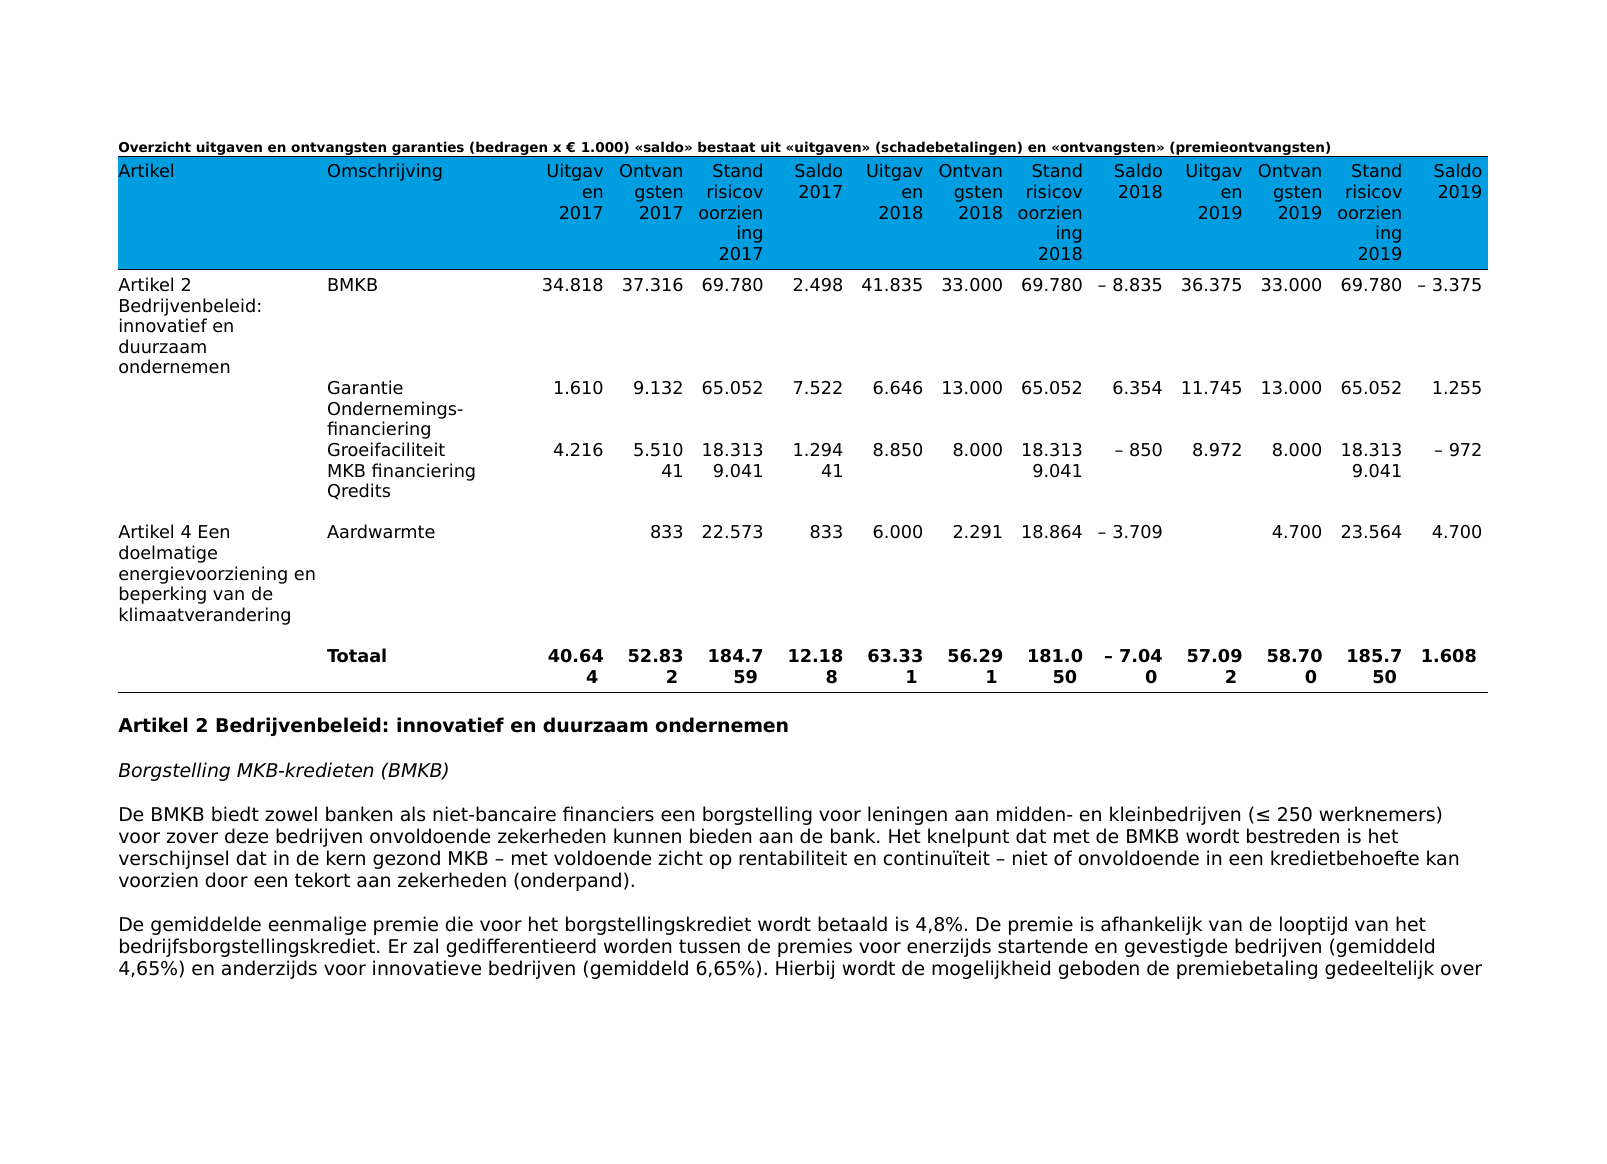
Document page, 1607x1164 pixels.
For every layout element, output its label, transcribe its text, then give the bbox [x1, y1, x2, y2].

table_cell 13.000 [1248, 378, 1328, 440]
table_cell [1328, 502, 1408, 522]
table_cell – 7.040 [1089, 646, 1168, 692]
table_cell Garantie Ondernemings-financiering [321, 378, 530, 440]
table_cell Totaal [321, 646, 530, 692]
table_cell [1248, 461, 1328, 481]
table_cell 1.294 [769, 440, 849, 461]
table_cell 12.188 [769, 646, 849, 692]
table_cell 184.759 [689, 646, 769, 692]
table_cell 2.291 [929, 523, 1009, 626]
table_cell Stand risicovoorziening 2017 [689, 157, 769, 269]
table_cell Ontvangsten 2017 [610, 157, 689, 269]
table_cell 41 [769, 461, 849, 481]
table_cell [610, 626, 689, 646]
table_cell 41 [610, 461, 689, 481]
table_cell [321, 502, 530, 522]
table_cell [530, 502, 609, 522]
table_cell [1248, 626, 1328, 646]
subtitle Artikel 2 Bedrijvenbeleid: innovatief en duurzaam ondernemen [118, 715, 1488, 737]
table_cell [849, 461, 929, 481]
table_cell [849, 626, 929, 646]
table_cell [689, 626, 769, 646]
table_cell Artikel [118, 157, 321, 269]
table_cell 8.000 [1248, 440, 1328, 461]
table_cell 4.700 [1248, 523, 1328, 626]
table_cell Saldo 2018 [1089, 157, 1168, 269]
table_cell – 972 [1408, 440, 1488, 461]
table_cell 1.610 [530, 378, 609, 440]
table_cell 181.050 [1009, 646, 1089, 692]
table_cell [1328, 481, 1408, 502]
table_cell 8.850 [849, 440, 929, 461]
table_cell [1408, 626, 1488, 646]
table_cell [1408, 461, 1488, 481]
subtitle Borgstelling MKB-kredieten (BMKB) [118, 759, 1488, 782]
table_cell 9.132 [610, 378, 689, 440]
table_cell [1169, 461, 1248, 481]
table_cell [1089, 481, 1168, 502]
table_cell 13.000 [929, 378, 1009, 440]
table_cell 833 [769, 523, 849, 626]
table_cell 33.000 [1248, 270, 1328, 378]
table_cell BMKB [321, 270, 530, 378]
table_cell 69.780 [689, 270, 769, 378]
table_cell [530, 461, 609, 481]
table_cell [1169, 502, 1248, 522]
table_cell [769, 502, 849, 522]
table_cell 65.052 [689, 378, 769, 440]
table_cell [929, 626, 1009, 646]
table_cell [849, 502, 929, 522]
table_cell 6.354 [1089, 378, 1168, 440]
table_cell 4.700 [1408, 523, 1488, 626]
table_cell 52.832 [610, 646, 689, 692]
table_cell [1009, 481, 1089, 502]
table_cell 22.573 [689, 523, 769, 626]
table_cell [1089, 626, 1168, 646]
table_cell Ontvangsten 2019 [1248, 157, 1328, 269]
table_cell 63.331 [849, 646, 929, 692]
table_cell 18.313 [1328, 440, 1408, 461]
table_cell [849, 481, 929, 502]
table_cell Uitgaven 2019 [1169, 157, 1248, 269]
table_cell 8.972 [1169, 440, 1248, 461]
table_cell 4.216 [530, 440, 609, 461]
table_cell [118, 440, 321, 461]
table_cell – 3.375 [1408, 270, 1488, 378]
table_cell 18.313 [689, 440, 769, 461]
table_cell 34.818 [530, 270, 609, 378]
text De gemiddelde eenmalige premie die voor het borgstellingskrediet wordt betaald is 4,8%. De premie is afhankelijk van de looptijd van het bedrijfsborgstellingskrediet. Er zal gedifferentieerd worden tussen de premies voor enerzijds startende en gevestigde bedrijven (gemiddeld 4,65%) en anderzijds voor innovatieve bedrijven (gemiddeld 6,65%). Hierbij wordt de mogelijkheid geboden de premiebetaling gedeeltelijk over [118, 914, 1488, 980]
table_cell MKB financiering [321, 461, 530, 481]
table_cell 33.000 [929, 270, 1009, 378]
table_cell [118, 378, 321, 440]
table_cell [689, 502, 769, 522]
table_cell – 850 [1089, 440, 1168, 461]
table_cell 69.780 [1009, 270, 1089, 378]
table_cell Uitgaven 2018 [849, 157, 929, 269]
table_cell [530, 481, 609, 502]
table_cell 9.041 [689, 461, 769, 481]
table_cell 41.835 [849, 270, 929, 378]
text De BMKB biedt zowel banken als niet-bancaire financiers een borgstelling voor leningen aan midden- en kleinbedrijven (≤ 250 werknemers) voor zover deze bedrijven onvoldoende zekerheden kunnen bieden aan de bank. Het knelpunt dat met de BMKB wordt bestreden is het verschijnsel dat in de kern gezond MKB – met voldoende zicht op rentabiliteit en continuïteit – niet of onvoldoende in een kredietbehoefte kan voorzien door een tekort aan zekerheden (onderpand). [118, 804, 1488, 892]
table_cell [530, 523, 609, 626]
table_cell 6.646 [849, 378, 929, 440]
table_cell Stand risicovoorziening 2018 [1009, 157, 1089, 269]
table_cell [929, 461, 1009, 481]
table_cell [1169, 523, 1248, 626]
table_cell [118, 461, 321, 481]
table_cell Groeifaciliteit [321, 440, 530, 461]
table_cell [689, 481, 769, 502]
table_cell [929, 481, 1009, 502]
table_cell 18.313 [1009, 440, 1089, 461]
table_cell 5.510 [610, 440, 689, 461]
table_cell 58.700 [1248, 646, 1328, 692]
table_cell [1089, 502, 1168, 522]
table_cell 69.780 [1328, 270, 1408, 378]
table_cell 833 [610, 523, 689, 626]
table_cell Omschrijving [321, 157, 530, 269]
table_cell 1.255 [1408, 378, 1488, 440]
table_cell Stand risicovoorziening 2019 [1328, 157, 1408, 269]
table_cell Artikel 4 Een doelmatige energievoorziening en beperking van de klimaatverandering [118, 523, 321, 626]
table_cell 40.644 [530, 646, 609, 692]
table_cell Saldo 2019 [1408, 157, 1488, 269]
table_cell 65.052 [1328, 378, 1408, 440]
table_cell [1009, 626, 1089, 646]
table_cell 37.316 [610, 270, 689, 378]
table_cell [1009, 502, 1089, 522]
table_cell 2.498 [769, 270, 849, 378]
table_cell Artikel 2 Bedrijvenbeleid: innovatief en duurzaam ondernemen [118, 270, 321, 378]
table_cell 56.291 [929, 646, 1009, 692]
table_cell [769, 626, 849, 646]
table_cell [118, 626, 321, 646]
table_cell 7.522 [769, 378, 849, 440]
table_cell – 8.835 [1089, 270, 1168, 378]
table_cell [118, 481, 321, 502]
table_cell [1089, 461, 1168, 481]
table_cell [1328, 626, 1408, 646]
table_cell [118, 646, 321, 692]
table_cell [1248, 502, 1328, 522]
table_cell [929, 502, 1009, 522]
table_cell Qredits [321, 481, 530, 502]
table_cell [1248, 481, 1328, 502]
table_cell 11.745 [1169, 378, 1248, 440]
table_cell [118, 502, 321, 522]
table_cell [610, 481, 689, 502]
table_cell 8.000 [929, 440, 1009, 461]
table_cell 9.041 [1328, 461, 1408, 481]
table_cell [610, 502, 689, 522]
table_cell Ontvangsten 2018 [929, 157, 1009, 269]
table_cell Saldo 2017 [769, 157, 849, 269]
table_cell 1.608 [1408, 646, 1488, 692]
table_cell 9.041 [1009, 461, 1089, 481]
table_header Overzicht uitgaven en ontvangsten garanties (bedragen x € 1.000) «saldo» bestaat uit «uitgaven» (schadebetalingen) en «ontvangsten» (premieontvangsten) [118, 140, 1488, 156]
table_cell 6.000 [849, 523, 929, 626]
table_cell [321, 626, 530, 646]
table_cell 185.750 [1328, 646, 1408, 692]
table_cell 36.375 [1169, 270, 1248, 378]
table_cell 65.052 [1009, 378, 1089, 440]
table_cell [1169, 481, 1248, 502]
table_cell [769, 481, 849, 502]
table_cell [1408, 481, 1488, 502]
table_cell [1169, 626, 1248, 646]
table_cell [1408, 502, 1488, 522]
table_cell Uitgaven 2017 [530, 157, 609, 269]
table_cell 57.092 [1169, 646, 1248, 692]
table_cell – 3.709 [1089, 523, 1168, 626]
table_cell 18.864 [1009, 523, 1089, 626]
table_cell [530, 626, 609, 646]
table_cell 23.564 [1328, 523, 1408, 626]
table_cell Aardwarmte [321, 523, 530, 626]
